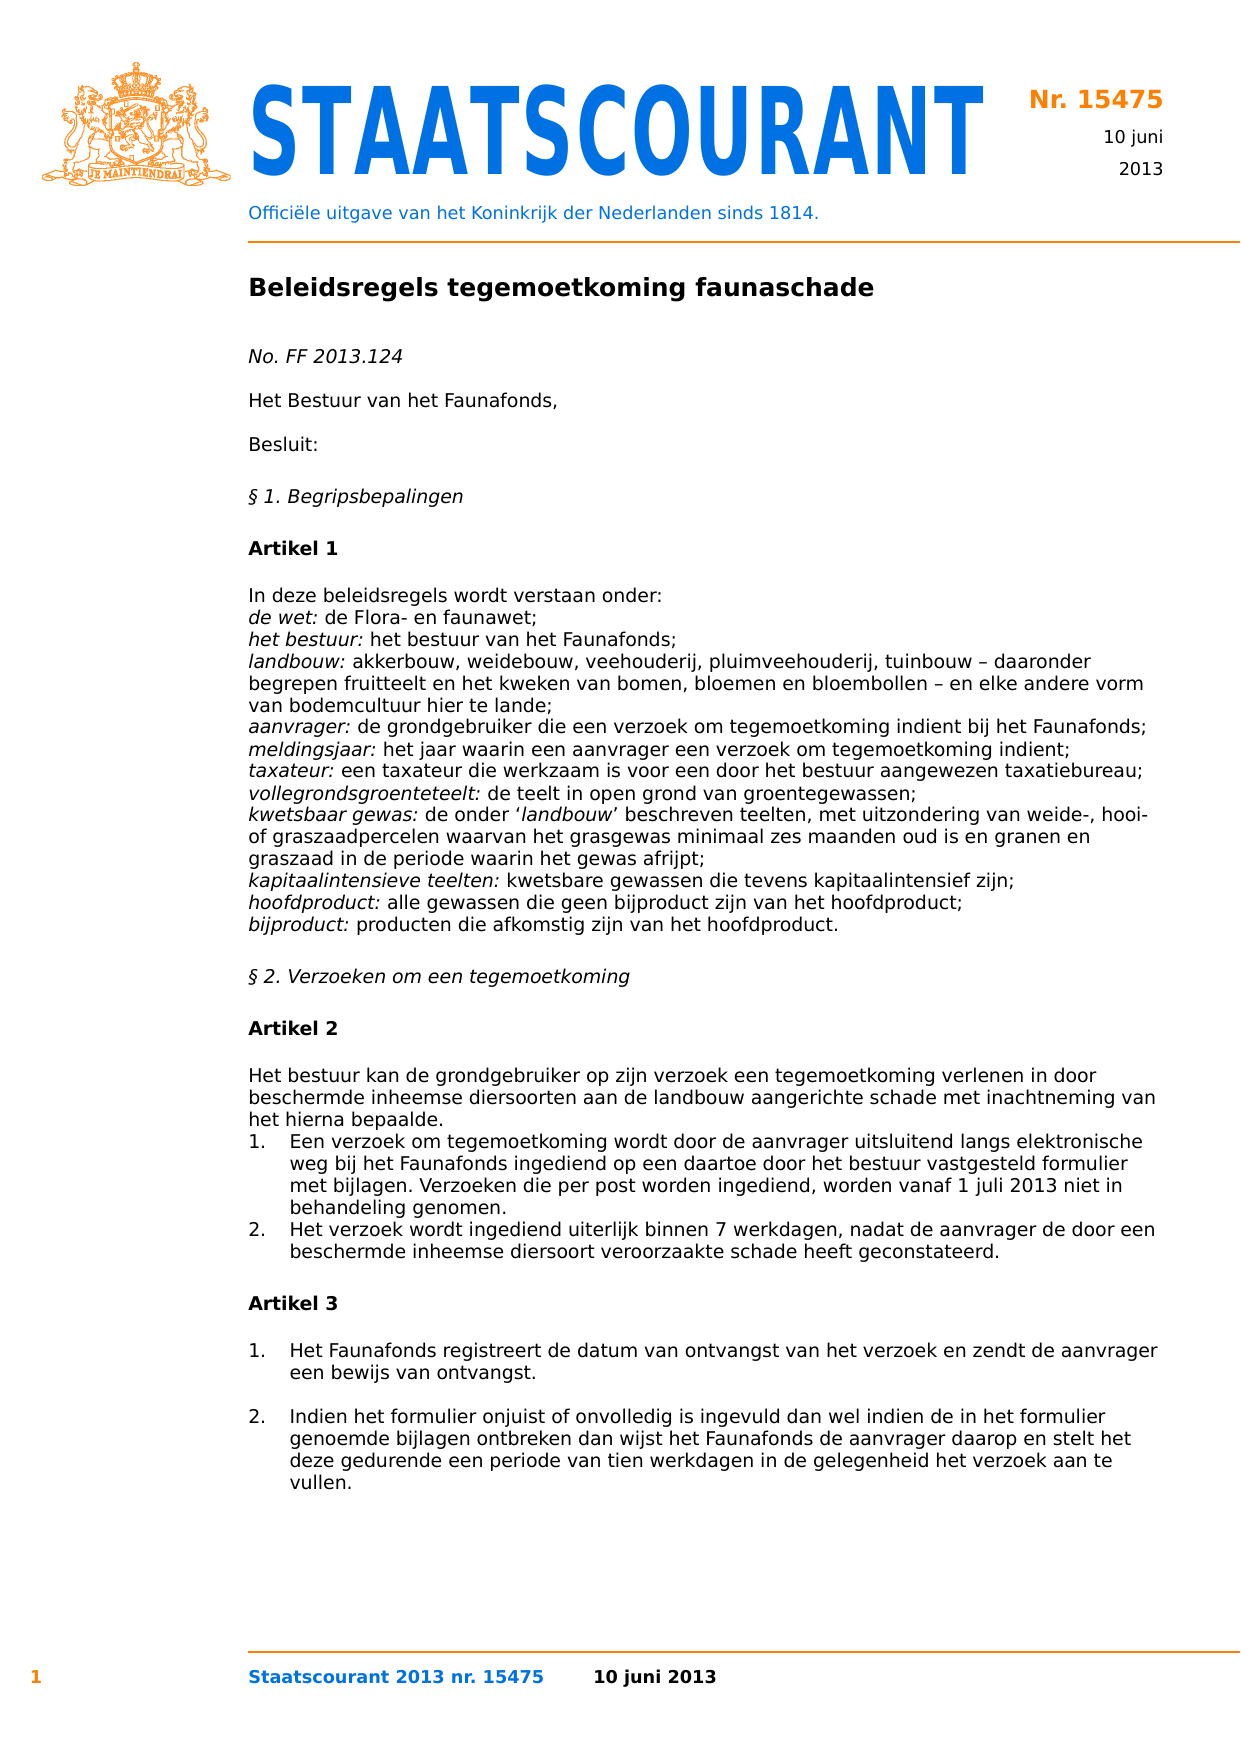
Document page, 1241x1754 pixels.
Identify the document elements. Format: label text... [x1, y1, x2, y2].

text taxateur: een taxateur die werkzaam is voor een door het bestuur aangewezen taxatiebureau; [248, 760, 1163, 782]
table_cell 10 juni [998, 121, 1240, 153]
text Het Bestuur van het Faunafonds, [248, 390, 1163, 412]
text 2. Indien het formulier onjuist of onvolledig is ingevuld dan wel indien de in het formulier [248, 1406, 1163, 1428]
text In deze beleidsregels wordt verstaan onder: [248, 584, 1163, 607]
text Het bestuur kan de grondgebruiker op zijn verzoek een tegemoetkoming verlenen in door beschermde inheemse diersoorten aan de landbouw aangerichte schade met inachtneming van het hierna bepaalde. [248, 1065, 1163, 1131]
text 1. Een verzoek om tegemoetkoming wordt door de aanvrager uitsluitend langs elektronische weg bij het Faunafonds ingediend op een daartoe door het bestuur vastgesteld formulier met bijlagen. Verzoeken die per post worden ingediend, worden vanaf 1 juli 2013 niet in behandeling genomen. [248, 1131, 1163, 1219]
text bijproduct: producten die afkomstig zijn van het hoofdproduct. [248, 914, 1163, 936]
subtitle Artikel 3 [248, 1293, 1163, 1315]
text kwetsbaar gewas: de onder ‘landbouw’ beschreven teelten, met uitzondering van weide-, hooi- of graszaadpercelen waarvan het grasgewas minimaal zes maanden oud is en granen en graszaad in de periode waarin het gewas afrijpt; [248, 804, 1163, 870]
subtitle § 1. Begripsbepalingen [248, 486, 1163, 508]
subtitle § 2. Verzoeken om een tegemoetkoming [248, 966, 1163, 988]
text de wet: de Flora- en faunawet; [248, 607, 1163, 628]
text aanvrager: de grondgebruiker die een verzoek om tegemoetkoming indient bij het Faunafonds; [248, 716, 1163, 738]
subtitle Beleidsregels tegemoetkoming faunaschade [248, 273, 1163, 302]
text 1. Het Faunafonds registreert de datum van ontvangst van het verzoek en zendt de aanvrager een bewijs van ontvangst. [248, 1340, 1163, 1384]
table_cell Officiële uitgave van het Koninkrijk der Nederlanden sinds 1814. [248, 203, 1240, 241]
text genoemde bijlagen ontbreken dan wijst het Faunafonds de aanvrager daarop en stelt het deze gedurende een periode van tien werkdagen in de gelegenheid het verzoek aan te vullen. [289, 1428, 1163, 1494]
text vollegrondsgroenteteelt: de teelt in open grond van groentegewassen; [248, 782, 1163, 804]
text Besluit: [248, 434, 1163, 456]
table_cell 2013 [998, 153, 1240, 203]
table_header STAATSCOURANT [248, 62, 998, 203]
text kapitaalintensieve teelten: kwetsbare gewassen die tevens kapitaalintensief zijn; [248, 870, 1163, 892]
text landbouw: akkerbouw, weidebouw, veehouderij, pluimveehouderij, tuinbouw – daaronder begrepen fruitteelt en het kweken van bomen, bloemen en bloembollen – en elke andere vorm van bodemcultuur hier te lande; [248, 651, 1163, 716]
table_header Nr. 15475 [998, 62, 1240, 121]
text hoofdproduct: alle gewassen die geen bijproduct zijn van het hoofdproduct; [248, 892, 1163, 914]
text meldingsjaar: het jaar waarin een aanvrager een verzoek om tegemoetkoming indient; [248, 738, 1163, 760]
text No. FF 2013.124 [248, 346, 1163, 368]
text het bestuur: het bestuur van het Faunafonds; [248, 628, 1163, 651]
subtitle Artikel 1 [248, 538, 1163, 559]
subtitle Artikel 2 [248, 1018, 1163, 1040]
table_header [25, 62, 248, 241]
picture [41, 62, 231, 186]
text 2. Het verzoek wordt ingediend uiterlijk binnen 7 werkdagen, nadat de aanvrager de door een beschermde inheemse diersoort veroorzaakte schade heeft geconstateerd. [248, 1219, 1163, 1263]
